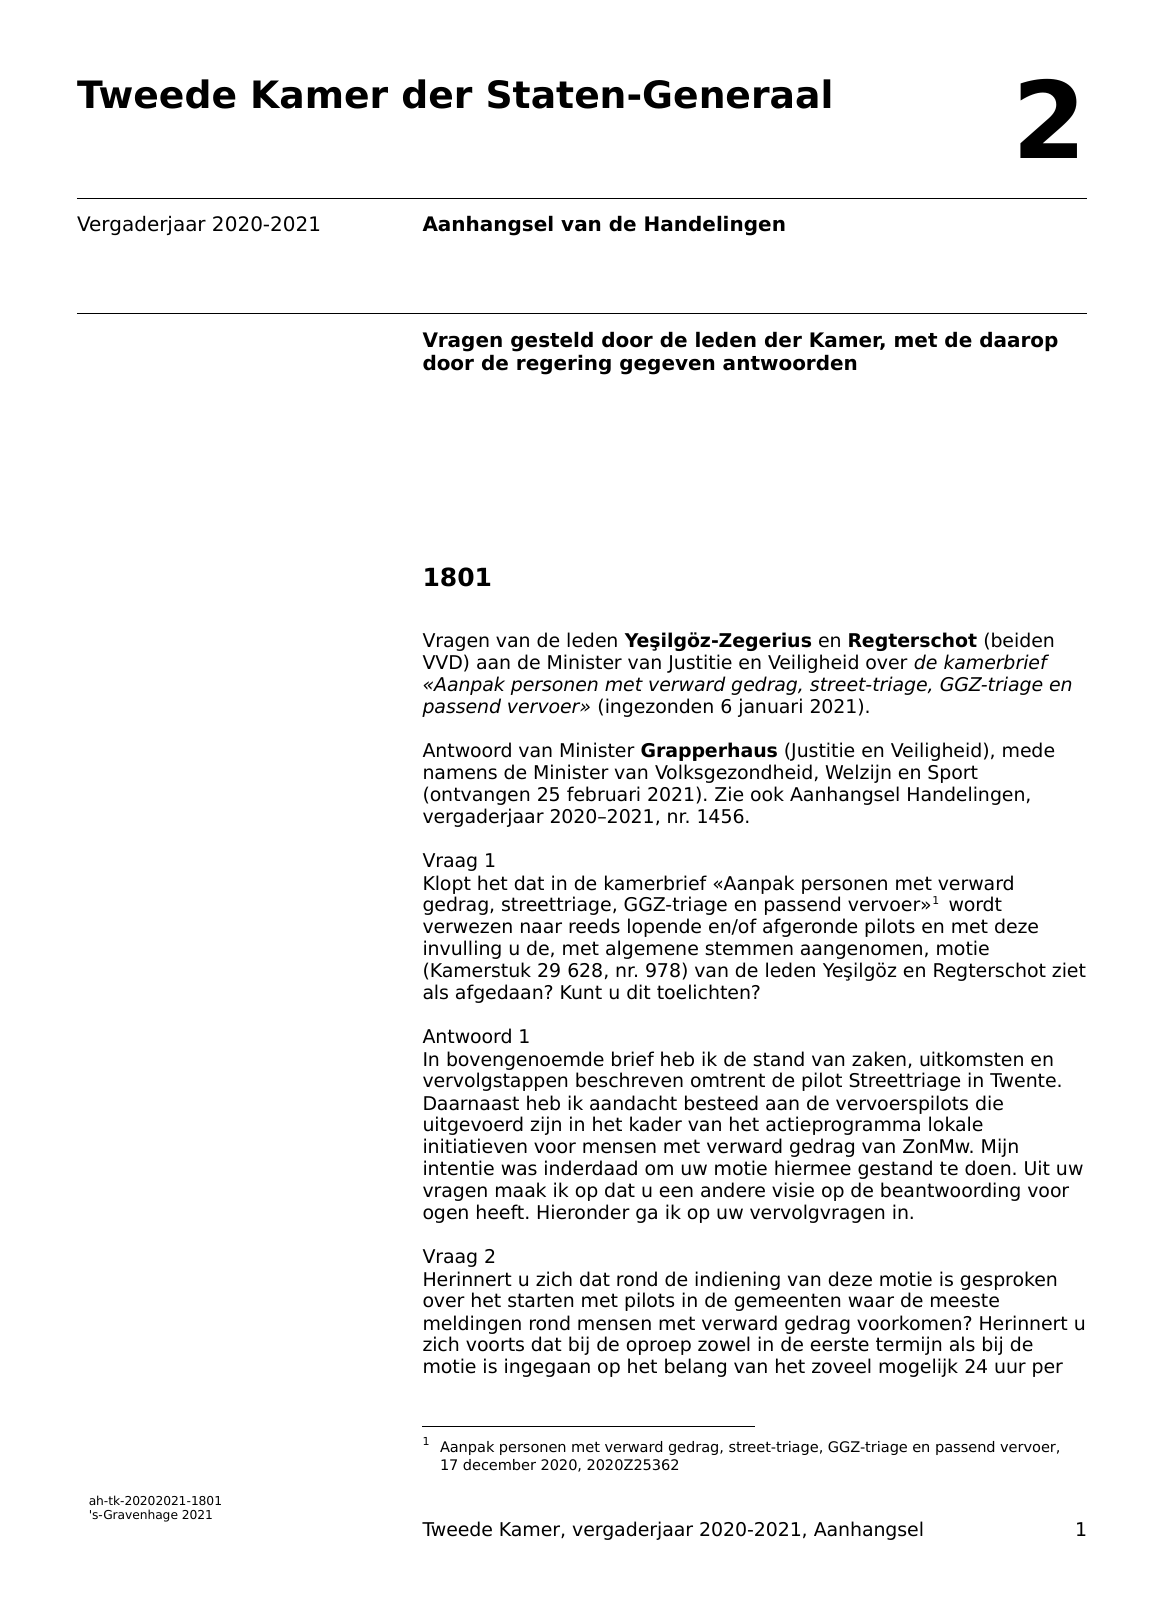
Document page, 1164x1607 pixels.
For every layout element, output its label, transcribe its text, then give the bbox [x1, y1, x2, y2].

table_header Tweede Kamer der Staten-Generaal [77, 59, 886, 198]
text Vragen van de leden Yeşilgöz-Zegerius en Regterschot (beiden VVD) aan de Minister van Justitie en Veiligheid over de kamerbrief «Aanpak personen met verward gedrag, street-triage, GGZ-triage en passend vervoer» (ingezonden 6 januari 2021). [422, 630, 1087, 718]
text 's-Gravenhage 2021 [88, 1508, 323, 1522]
text ah-tk-20202021-1801 [88, 1494, 323, 1508]
text Antwoord 1 [422, 1026, 1087, 1048]
text Aanpak personen met verward gedrag, street-triage, GGZ-triage en passend vervoer, 17 december 2020, 2020Z25362 [422, 1435, 1087, 1474]
text Vraag 1 [422, 850, 1087, 872]
table_header 2 [886, 59, 1087, 198]
text Antwoord van Minister Grapperhaus (Justitie en Veiligheid), mede namens de Minister van Volksgezondheid, Welzijn en Sport (ontvangen 25 februari 2021). Zie ook Aanhangsel Handelingen, vergaderjaar 2020–2021, nr. 1456. [422, 740, 1087, 828]
text In bovengenoemde brief heb ik de stand van zaken, uitkomsten en vervolgstappen beschreven omtrent de pilot Streettriage in Twente. Daarnaast heb ik aandacht besteed aan de vervoerspilots die uitgevoerd zijn in het kader van het actieprogramma lokale initiatieven voor mensen met verward gedrag van ZonMw. Mijn intentie was inderdaad om uw motie hiermee gestand te doen. Uit uw vragen maak ik op dat u een andere visie op de beantwoording voor ogen heeft. Hieronder ga ik op uw vervolgvragen in. [422, 1048, 1087, 1224]
text 1801 [422, 563, 1087, 592]
table_cell [77, 314, 422, 375]
table_cell Vergaderjaar 2020-2021 [77, 199, 422, 313]
table_cell Vragen gesteld door de leden der Kamer, met de daarop door de regering gegeven antwoorden [422, 314, 1087, 375]
text Herinnert u zich dat rond de indiening van deze motie is gesproken over het starten met pilots in de gemeenten waar de meeste meldingen rond mensen met verward gedrag voorkomen? Herinnert u zich voorts dat bij de oproep zowel in de eerste termijn als bij de motie is ingegaan op het belang van het zoveel mogelijk 24 uur per [422, 1268, 1087, 1378]
text Vraag 2 [422, 1246, 1087, 1268]
table_cell Aanhangsel van de Handelingen [422, 199, 1087, 313]
text Klopt het dat in de kamerbrief «Aanpak personen met verward gedrag, streettriage, GGZ-triage en passend vervoer» wordt verwezen naar reeds lopende en/of afgeronde pilots en met deze invulling u de, met algemene stemmen aangenomen, motie (Kamerstuk 29 628, nr. 978) van de leden Yeşilgöz en Regterschot ziet als afgedaan? Kunt u dit toelichten? [422, 872, 1087, 1004]
